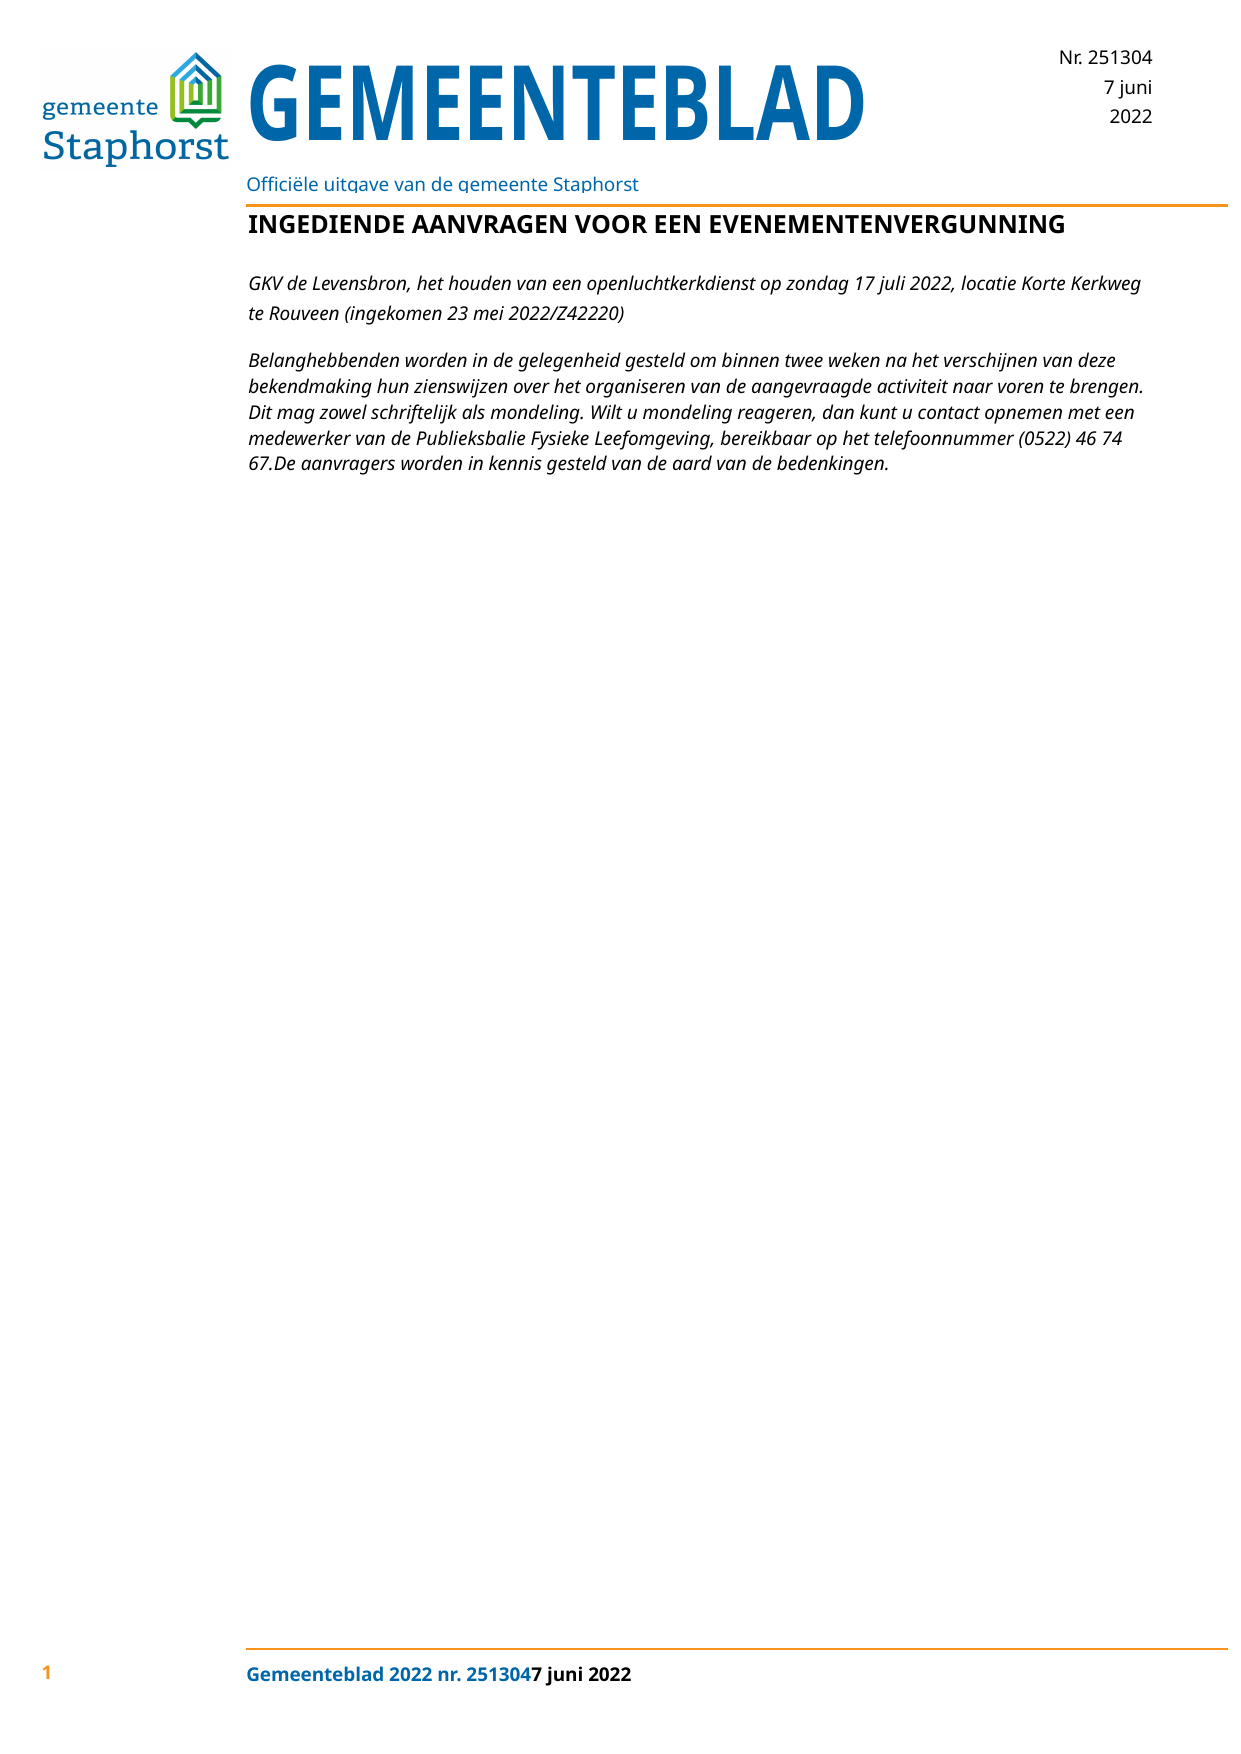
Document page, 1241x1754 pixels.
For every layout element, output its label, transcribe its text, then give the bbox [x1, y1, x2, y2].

text GKV de Levensbron, het houden van een openluchtkerkdienst op zondag 17 juli 2022, locatie Korte Kerkweg te Rouveen (ingekomen 23 mei 2022/Z42220) [248, 270, 1152, 326]
text Belanghebbenden worden in de gelegenheid gesteld om binnen twee weken na het verschijnen van deze bekendmaking hun zienswijzen over het organiseren van de aangevraagde activiteit naar voren te brengen. Dit mag zowel schriftelijk als mondeling. Wilt u mondeling reageren, dan kunt u contact opnemen met een medewerker van de Publieksbalie Fysieke Leefomgeving, bereikbaar op het telefoonnummer (0522) 46 74 67.De aanvragers worden in kennis gesteld van de aard van de bedenkingen. [248, 348, 1152, 476]
picture [41, 47, 231, 172]
text INGEDIENDE AANVRAGEN VOOR EEN EVENEMENTENVERGUNNING [248, 207, 1152, 241]
